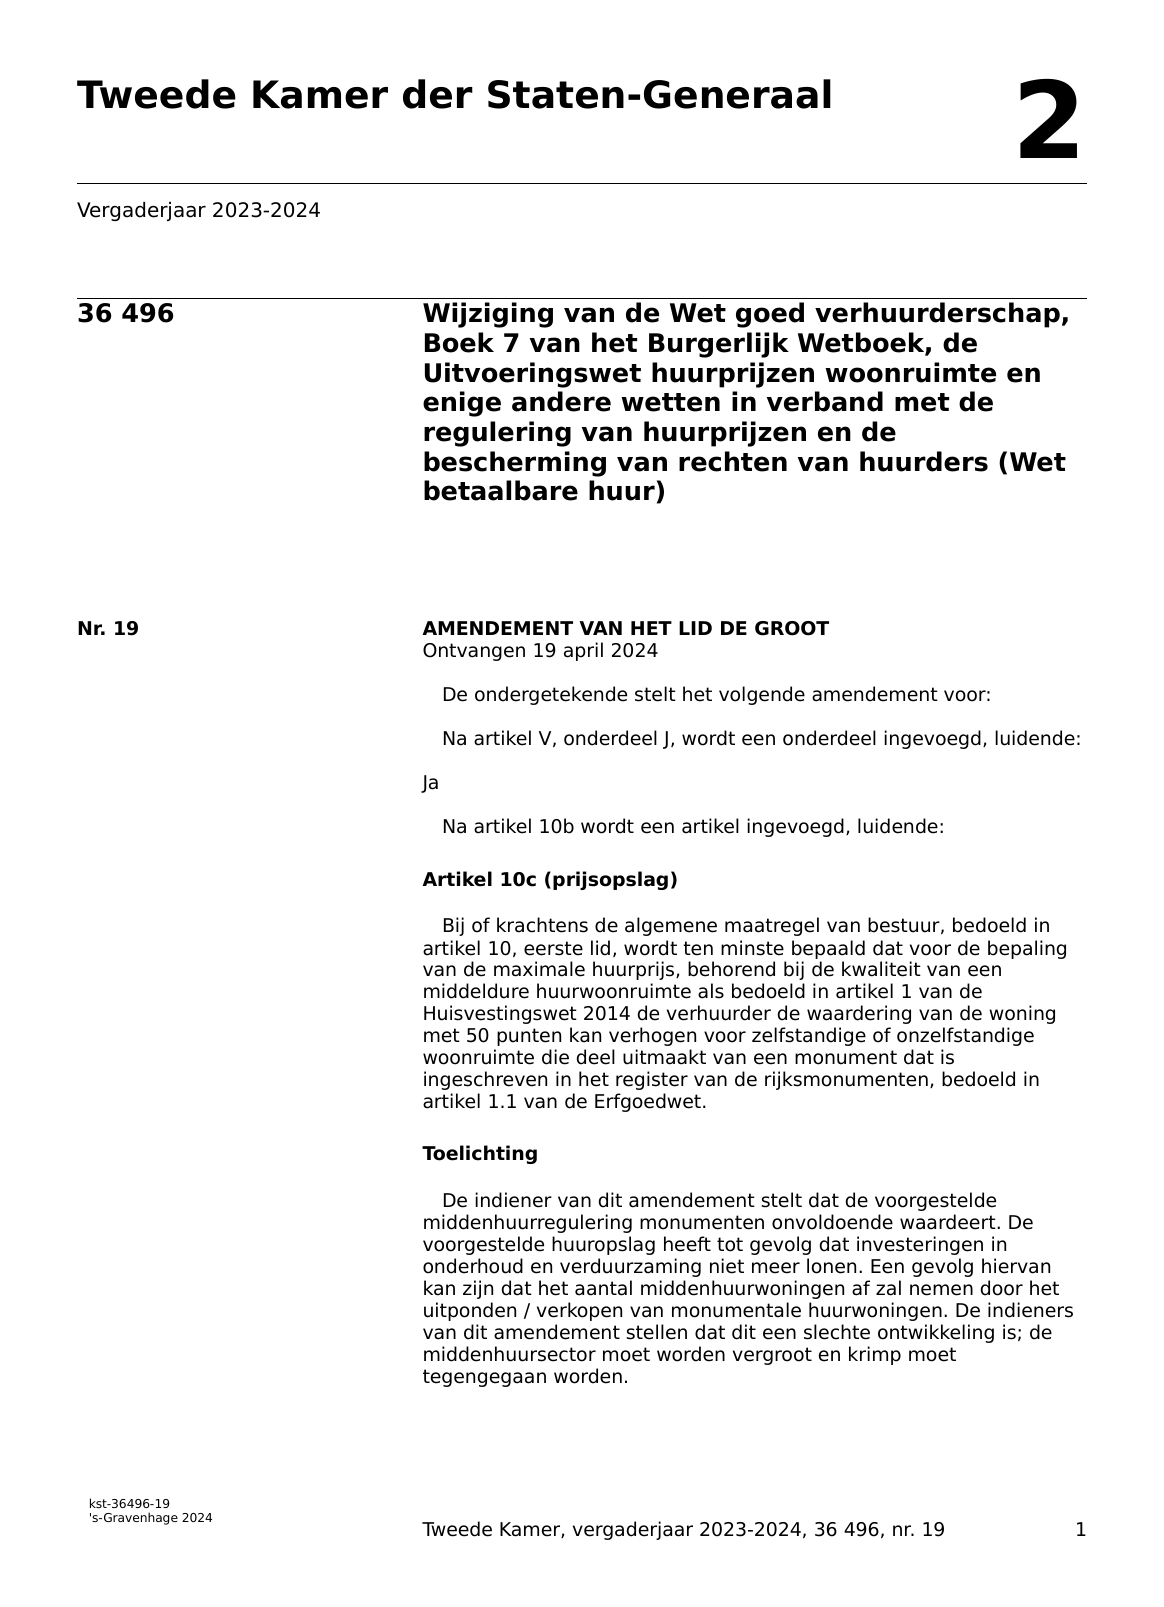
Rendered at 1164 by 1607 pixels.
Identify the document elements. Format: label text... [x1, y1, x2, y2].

subtitle Nr. 19 AMENDEMENT VAN HET LID DE GROOT [77, 618, 1087, 640]
table_cell Vergaderjaar 2023-2024 [77, 184, 1087, 298]
subtitle Artikel 10c (prijsopslag) [422, 868, 1087, 890]
subtitle 36 496 Wijziging van de Wet goed verhuurderschap, Boek 7 van het Burgerlijk Wetboek, de Uitvoeringswet huurprijzen woonruimte en enige andere wetten in verband met de regulering van huurprijzen en de bescherming van rechten van huurders (Wet betaalbare huur) [77, 299, 1087, 507]
text De ondergetekende stelt het volgende amendement voor: [422, 684, 1087, 706]
text Na artikel 10b wordt een artikel ingevoegd, luidende: [422, 816, 1087, 838]
text Bij of krachtens de algemene maatregel van bestuur, bedoeld in artikel 10, eerste lid, wordt ten minste bepaald dat voor de bepaling van de maximale huurprijs, behorend bij de kwaliteit van een middeldure huurwoonruimte als bedoeld in artikel 1 van de Huisvestingswet 2014 de verhuurder de waardering van de woning met 50 punten kan verhogen voor zelfstandige of onzelfstandige woonruimte die deel uitmaakt van een monument dat is ingeschreven in het register van de rijksmonumenten, bedoeld in artikel 1.1 van de Erfgoedwet. [422, 915, 1087, 1113]
text 's-Gravenhage 2024 [88, 1511, 323, 1525]
text Ja [422, 772, 1087, 794]
text De indiener van dit amendement stelt dat de voorgestelde middenhuurregulering monumenten onvoldoende waardeert. De voorgestelde huuropslag heeft tot gevolg dat investeringen in onderhoud en verduurzaming niet meer lonen. Een gevolg hiervan kan zijn dat het aantal middenhuurwoningen af zal nemen door het uitponden / verkopen van monumentale huurwoningen. De indieners van dit amendement stellen dat dit een slechte ontwikkeling is; de middenhuursector moet worden vergroot en krimp moet tegengegaan worden. [422, 1190, 1087, 1388]
text kst-36496-19 [88, 1497, 323, 1511]
subtitle Toelichting [422, 1143, 1087, 1165]
table_header 2 [886, 59, 1087, 183]
text Na artikel V, onderdeel J, wordt een onderdeel ingevoegd, luidende: [422, 728, 1087, 750]
text Ontvangen 19 april 2024 [422, 640, 1087, 662]
table_header Tweede Kamer der Staten-Generaal [77, 59, 886, 183]
